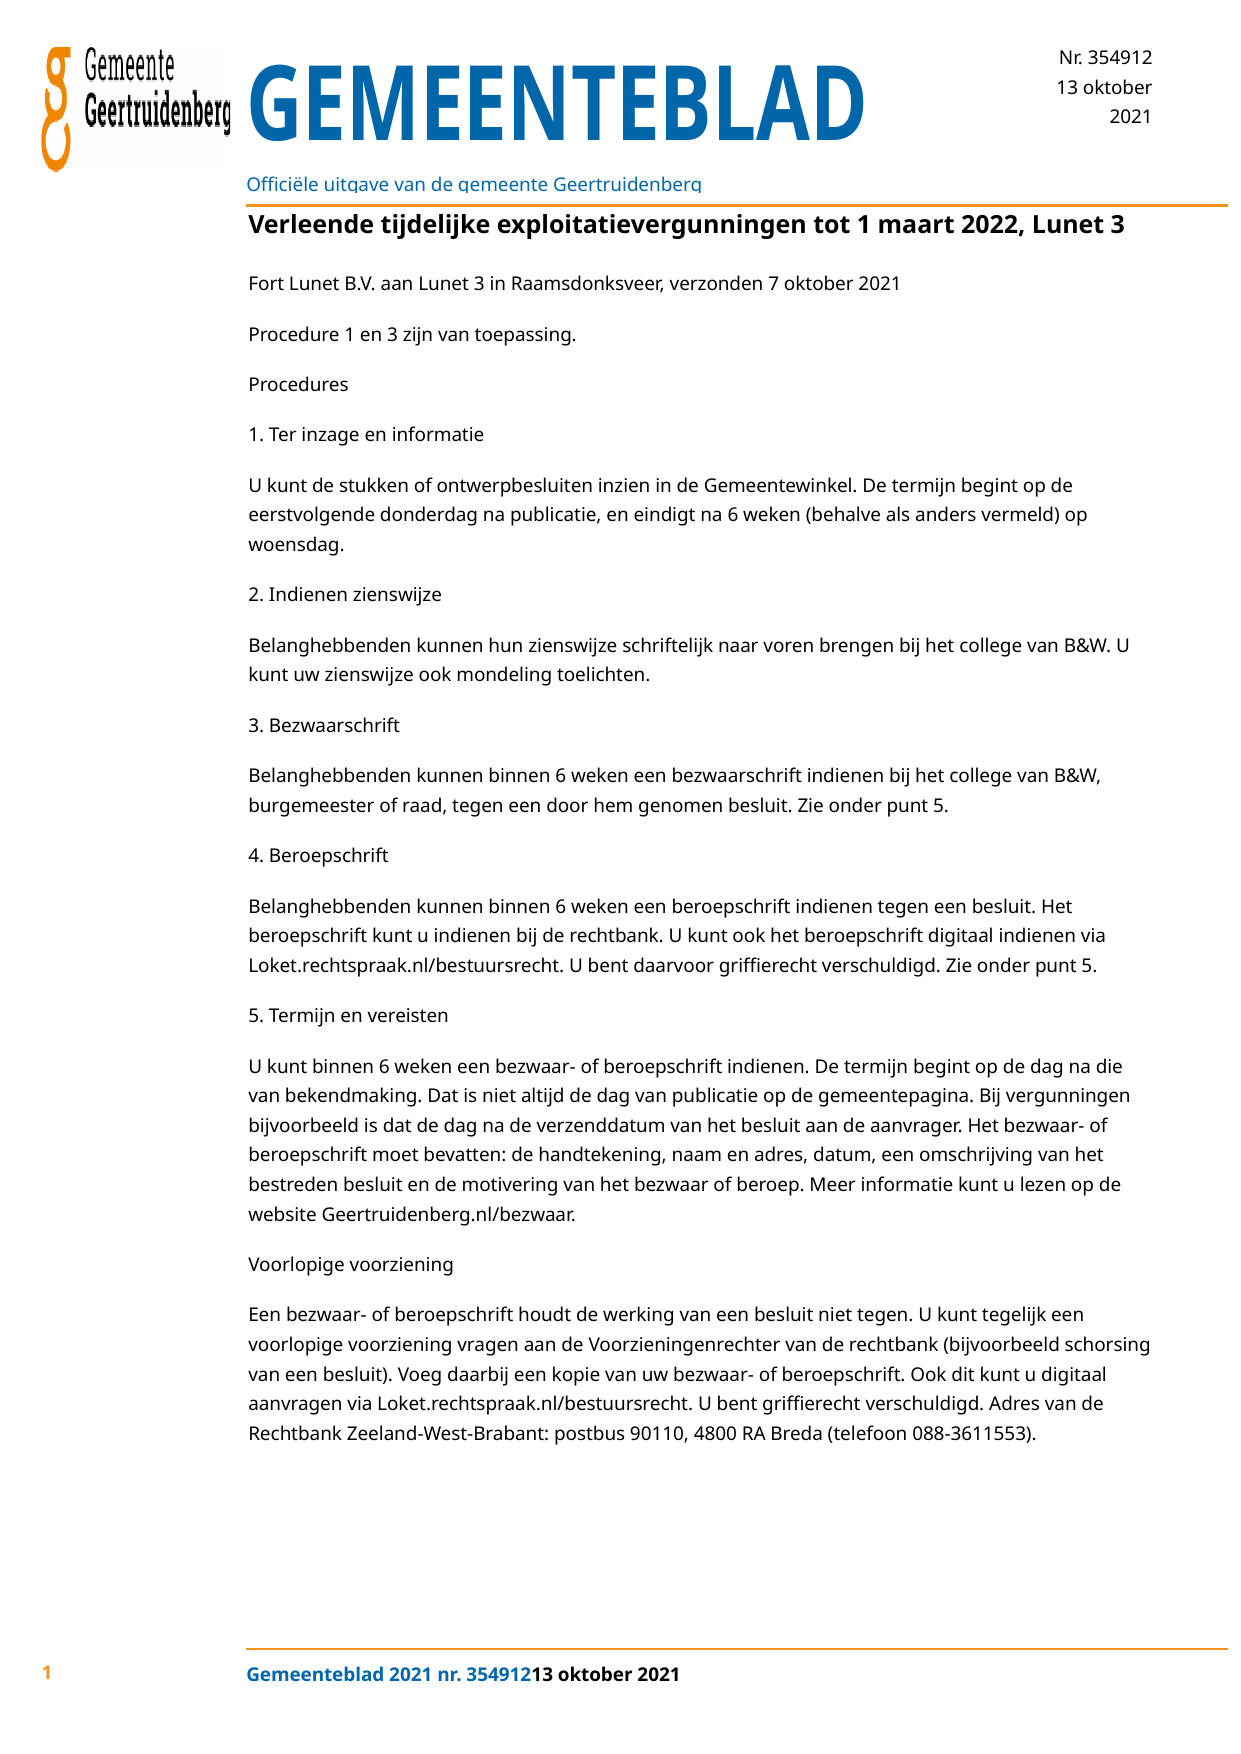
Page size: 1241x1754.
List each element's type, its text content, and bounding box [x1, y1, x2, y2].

text U kunt binnen 6 weken een bezwaar- of beroepschrift indienen. De termijn begint op de dag na die van bekendmaking. Dat is niet altijd de dag van publicatie op de gemeentepagina. Bij vergunningen bijvoorbeeld is dat de dag na de verzenddatum van het besluit aan de aanvrager. Het bezwaar- of beroepschrift moet bevatten: de handtekening, naam en adres, datum, een omschrijving van het bestreden besluit en de motivering van het bezwaar of beroep. Meer informatie kunt u lezen op de website Geertruidenberg.nl/bezwaar. [248, 1053, 1152, 1226]
text 4. Beroepschrift [248, 842, 1152, 868]
text Belanghebbenden kunnen binnen 6 weken een bezwaarschrift indienen bij het college van B&W, burgemeester of raad, tegen een door hem genomen besluit. Zie onder punt 5. [248, 762, 1152, 818]
text 1. Ter inzage en informatie [248, 422, 1152, 447]
text Procedure 1 en 3 zijn van toepassing. [248, 321, 1152, 346]
text Verleende tijdelijke exploitatievergunningen tot 1 maart 2022, Lunet 3 [248, 207, 1152, 241]
text Procedures [248, 371, 1152, 397]
picture [41, 47, 231, 172]
text Fort Lunet B.V. aan Lunet 3 in Raamsdonksveer, verzonden 7 oktober 2021 [248, 270, 1152, 296]
text Belanghebbenden kunnen hun zienswijze schriftelijk naar voren brengen bij het college van B&W. U kunt uw zienswijze ook mondeling toelichten. [248, 632, 1152, 687]
text Een bezwaar- of beroepschrift houdt de werking van een besluit niet tegen. U kunt tegelijk een voorlopige voorziening vragen aan de Voorzieningenrechter van de rechtbank (bijvoorbeeld schorsing van een besluit). Voeg daarbij een kopie van uw bezwaar- of beroepschrift. Ook dit kunt u digitaal aanvragen via Loket.rechtspraak.nl/bestuursrecht. U bent griffierecht verschuldigd. Adres van de Rechtbank Zeeland-West-Brabant: postbus 90110, 4800 RA Breda (telefoon 088-3611553). [248, 1302, 1152, 1446]
text Belanghebbenden kunnen binnen 6 weken een beroepschrift indienen tegen een besluit. Het beroepschrift kunt u indienen bij de rechtbank. U kunt ook het beroepschrift digitaal indienen via Loket.rechtspraak.nl/bestuursrecht. U bent daarvoor griffierecht verschuldigd. Zie onder punt 5. [248, 893, 1152, 978]
text 2. Indienen zienswijze [248, 582, 1152, 607]
text Voorlopige voorziening [248, 1251, 1152, 1277]
text 5. Termijn en vereisten [248, 1002, 1152, 1028]
text 3. Bezwaarschrift [248, 712, 1152, 738]
text U kunt de stukken of ontwerpbesluiten inzien in de Gemeentewinkel. De termijn begint op de eerstvolgende donderdag na publicatie, en eindigt na 6 weken (behalve als anders vermeld) op woensdag. [248, 472, 1152, 557]
